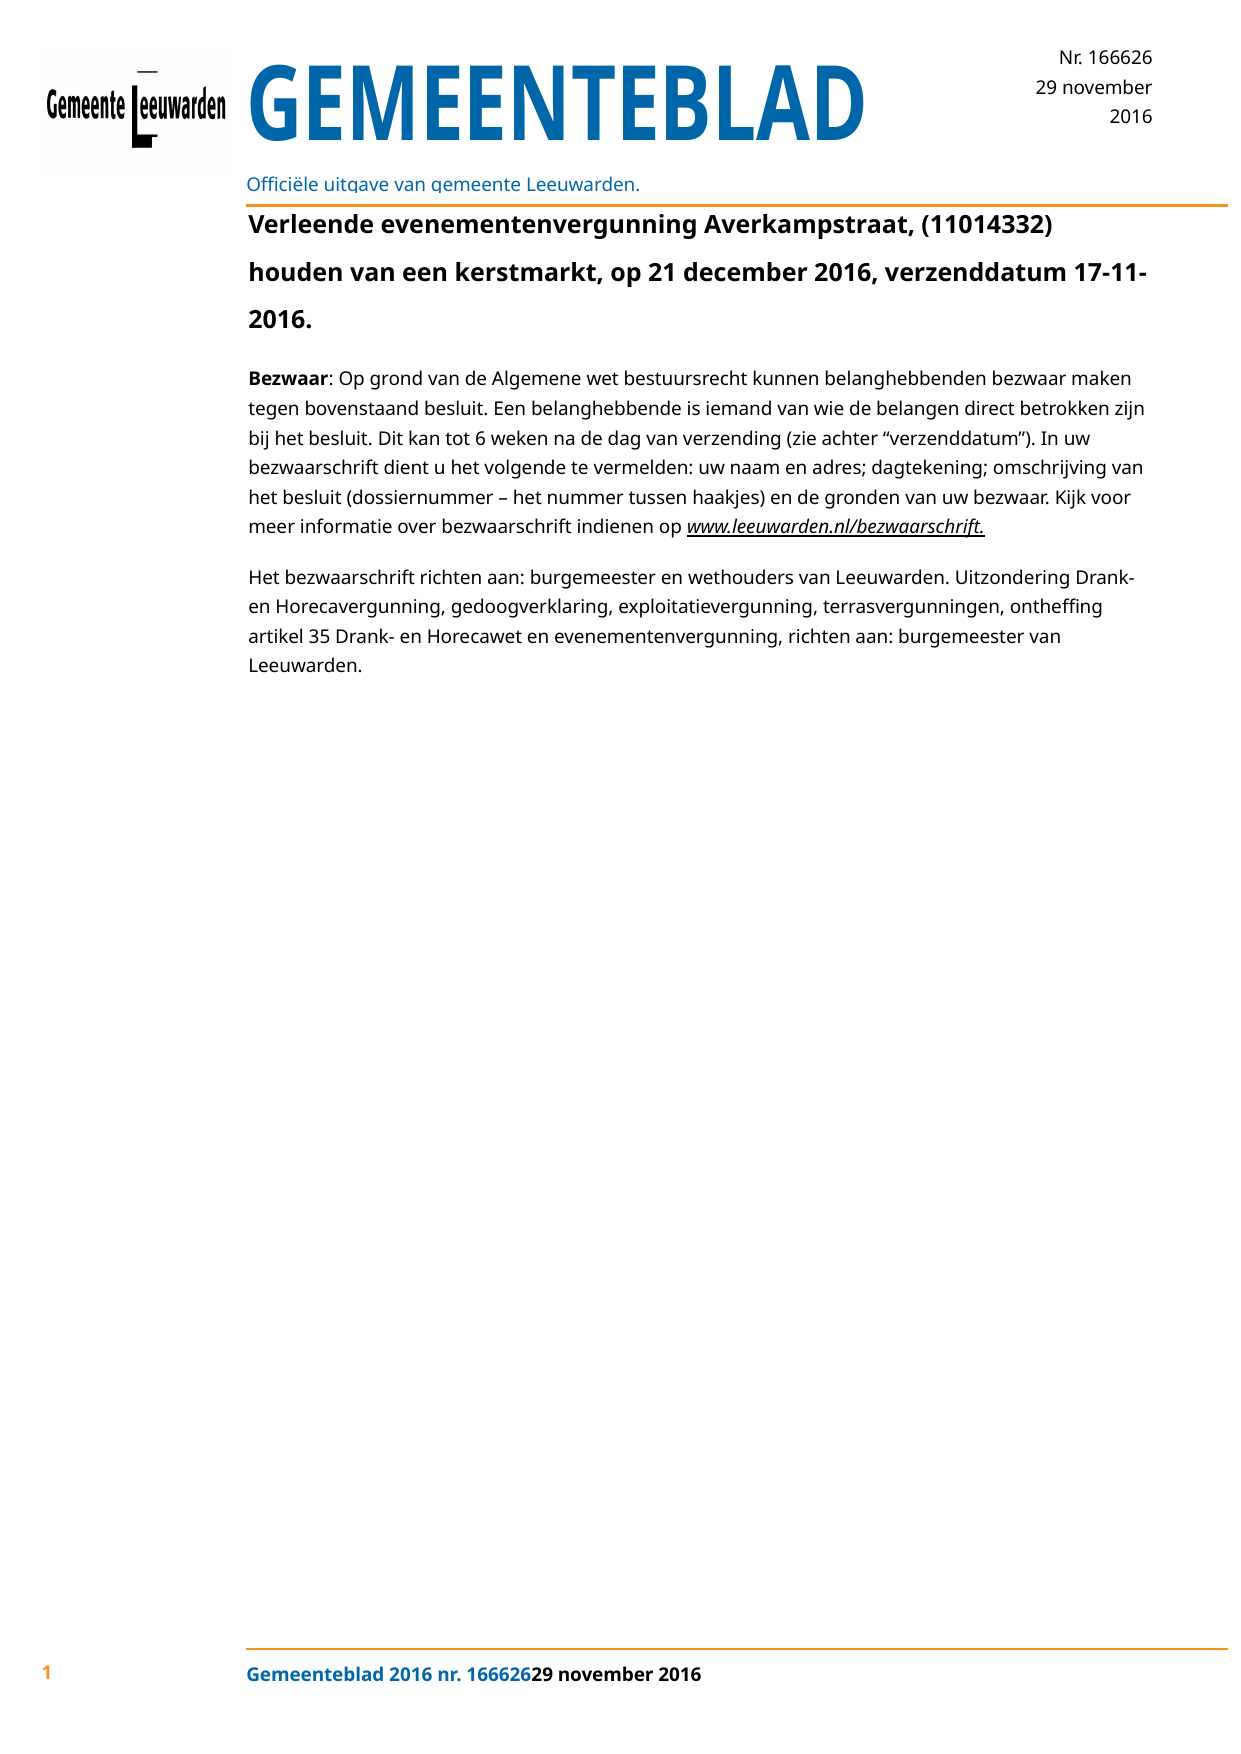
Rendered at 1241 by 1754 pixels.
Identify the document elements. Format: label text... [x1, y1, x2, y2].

text Verleende evenementenvergunning Averkampstraat, (11014332) houden van een kerstmarkt, op 21 december 2016, verzenddatum 17-11-2016. [248, 207, 1152, 336]
picture [41, 47, 231, 172]
text Het bezwaarschrift richten aan: burgemeester en wethouders van Leeuwarden. Uitzondering Drank- en Horecavergunning, gedoogverklaring, exploitatievergunning, terrasvergunningen, ontheffing artikel 35 Drank- en Horecawet en evenementenvergunning, richten aan: burgemeester van Leeuwarden. [248, 564, 1152, 678]
text Bezwaar: Op grond van de Algemene wet bestuursrecht kunnen belanghebbenden bezwaar maken tegen bovenstaand besluit. Een belanghebbende is iemand van wie de belangen direct betrokken zijn bij het besluit. Dit kan tot 6 weken na de dag van verzending (zie achter “verzenddatum”). In uw bezwaarschrift dient u het volgende te vermelden: uw naam en adres; dagtekening; omschrijving van het besluit (dossiernummer – het nummer tussen haakjes) en de gronden van uw bezwaar. Kijk voor meer informatie over bezwaarschrift indienen op www.leeuwarden.nl/bezwaarschrift. [248, 366, 1152, 539]
